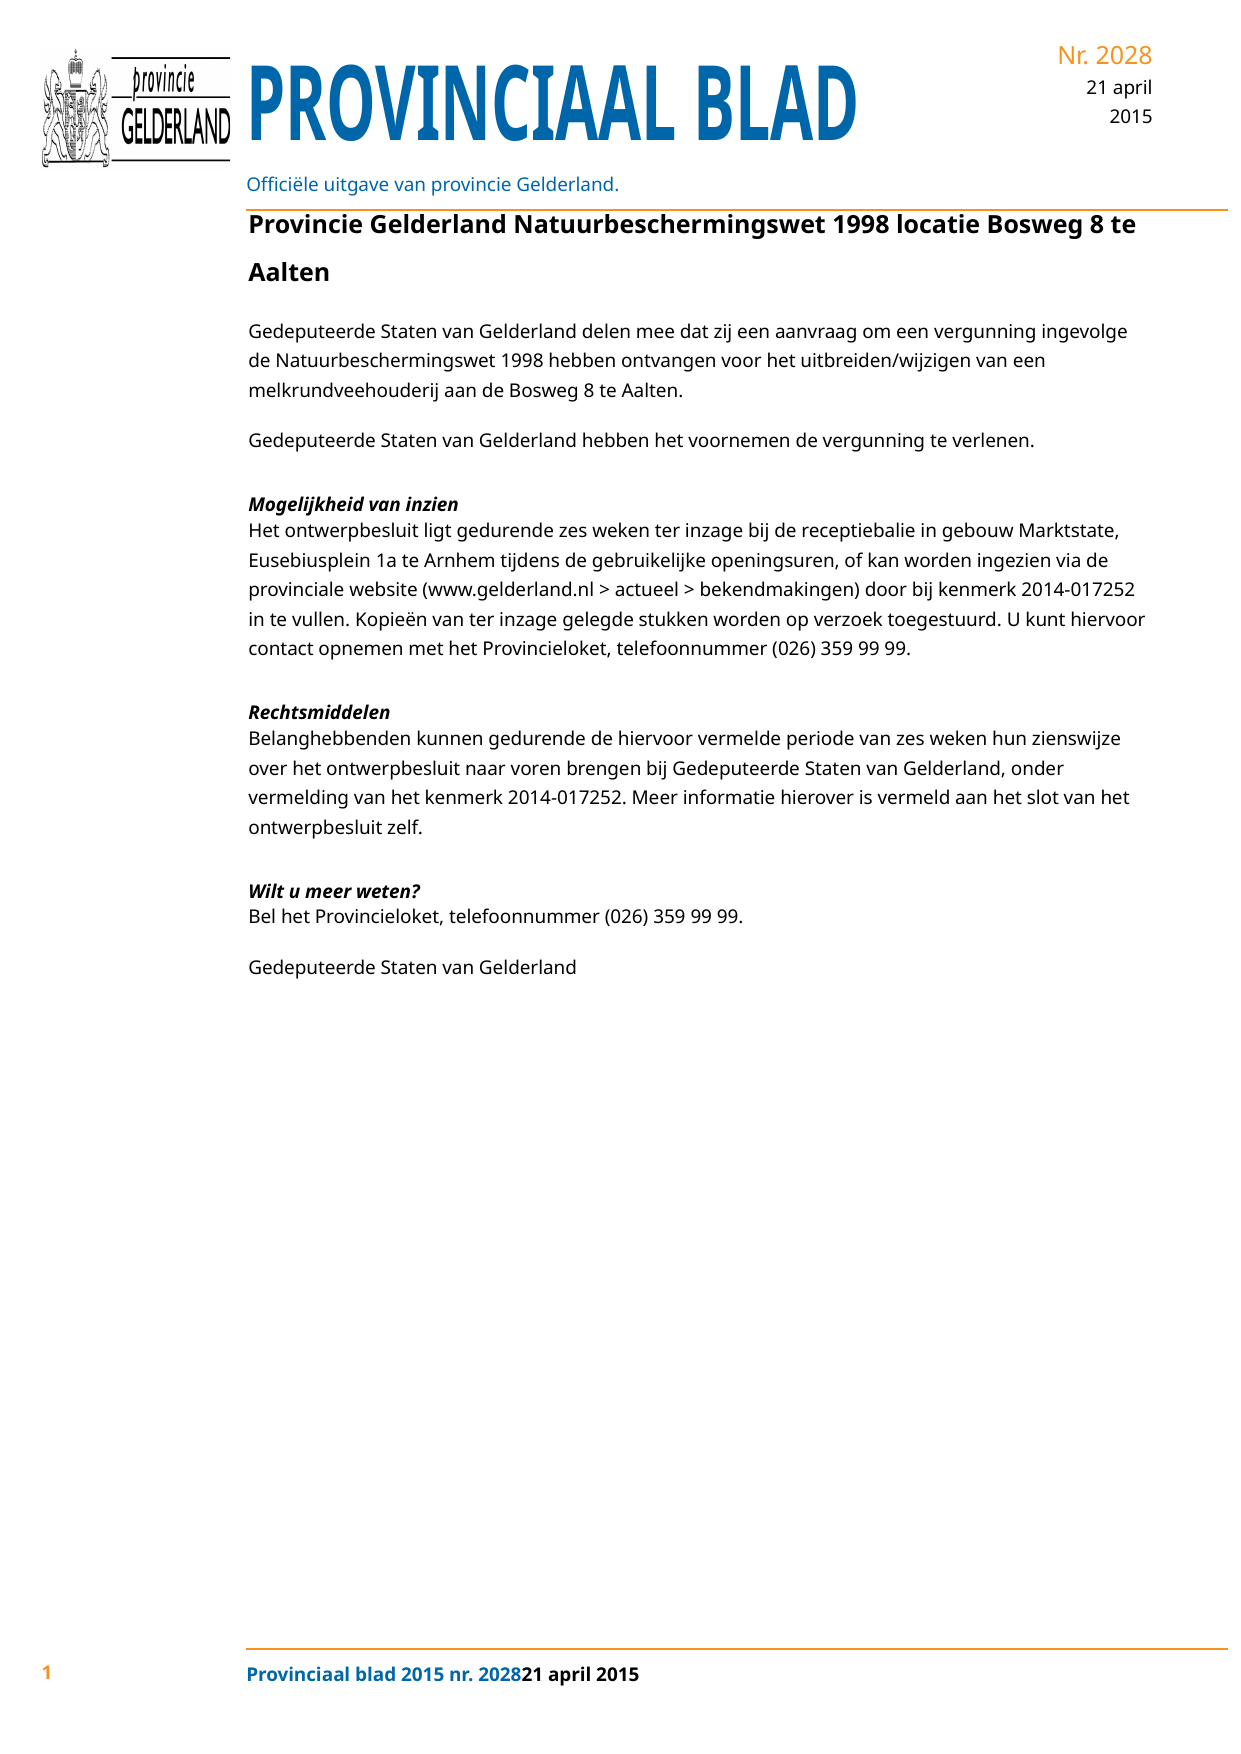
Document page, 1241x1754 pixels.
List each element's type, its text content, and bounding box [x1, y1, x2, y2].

text Mogelijkheid van inzien [248, 491, 1152, 517]
text Belanghebbenden kunnen gedurende de hiervoor vermelde periode van zes weken hun zienswijze over het ontwerpbesluit naar voren brengen bij Gedeputeerde Staten van Gelderland, onder vermelding van het kenmerk 2014-017252. Meer informatie hierover is vermeld aan het slot van het ontwerpbesluit zelf. [248, 725, 1152, 840]
text Gedeputeerde Staten van Gelderland delen mee dat zij een aanvraag om een vergunning ingevolge de Natuurbeschermingswet 1998 hebben ontvangen voor het uitbreiden/wijzigen van een melkrundveehouderij aan de Bosweg 8 te Aalten. [248, 318, 1152, 403]
text Het ontwerpbesluit ligt gedurende zes weken ter inzage bij de receptiebalie in gebouw Marktstate, Eusebiusplein 1a te Arnhem tijdens de gebruikelijke openingsuren, of kan worden ingezien via de provinciale website (www.gelderland.nl > actueel > bekendmakingen) door bij kenmerk 2014-017252 in te vullen. Kopieën van ter inzage gelegde stukken worden op verzoek toegestuurd. U kunt hiervoor contact opnemen met het Provincieloket, telefoonnummer (026) 359 99 99. [248, 517, 1152, 661]
text Gedeputeerde Staten van Gelderland [248, 954, 1152, 980]
text Wilt u meer weten? [248, 878, 1152, 904]
text Gedeputeerde Staten van Gelderland hebben het voornemen de vergunning te verlenen. [248, 427, 1152, 453]
text Rechtsmiddelen [248, 699, 1152, 725]
text Provincie Gelderland Natuurbeschermingswet 1998 locatie Bosweg 8 te Aalten [248, 211, 1152, 288]
text Bel het Provincieloket, telefoonnummer (026) 359 99 99. [248, 904, 1152, 929]
picture [41, 47, 231, 172]
